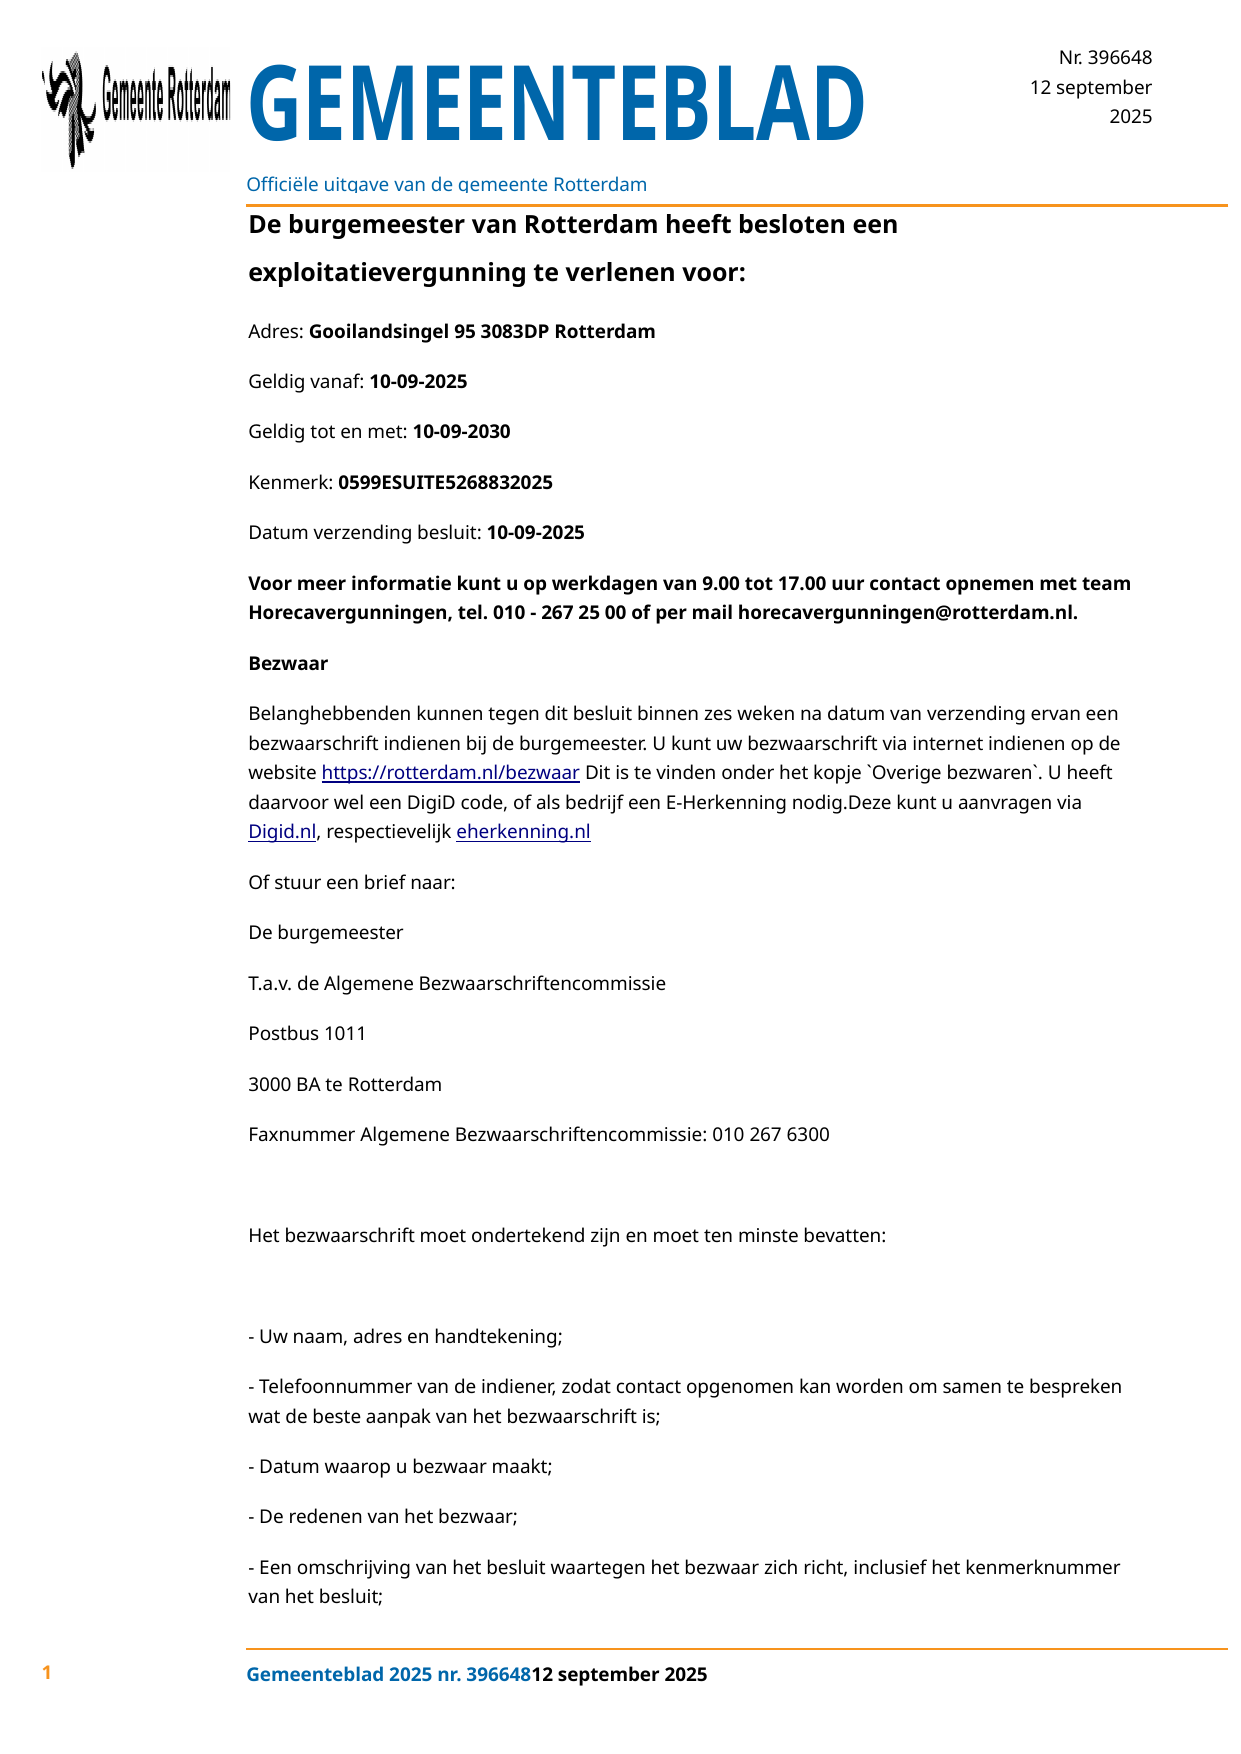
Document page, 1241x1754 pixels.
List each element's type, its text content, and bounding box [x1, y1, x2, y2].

text Voor meer informatie kunt u op werkdagen van 9.00 tot 17.00 uur contact opnemen met team Horecavergunningen, tel. 010 - 267 25 00 of per mail horecavergunningen@rotterdam.nl. [248, 570, 1152, 625]
text 3000 BA te Rotterdam [248, 1071, 1152, 1097]
text Geldig vanaf: 10-09-2025 [248, 368, 1152, 394]
text Het bezwaarschrift moet ondertekend zijn en moet ten minste bevatten: [248, 1222, 1152, 1248]
text - Uw naam, adres en handtekening; [248, 1323, 1152, 1349]
text Geldig tot en met: 10-09-2030 [248, 419, 1152, 444]
text De burgemeester van Rotterdam heeft besloten een exploitatievergunning te verlenen voor: [248, 207, 1152, 288]
text - Telefoonnummer van de indiener, zodat contact opgenomen kan worden om samen te bespreken wat de beste aanpak van het bezwaarschrift is; [248, 1373, 1152, 1429]
text Of stuur een brief naar: [248, 869, 1152, 895]
text - Datum waarop u bezwaar maakt; [248, 1453, 1152, 1479]
picture [41, 47, 231, 172]
text - De redenen van het bezwaar; [248, 1504, 1152, 1529]
text Adres: Gooilandsingel 95 3083DP Rotterdam [248, 318, 1152, 344]
text Datum verzending besluit: 10-09-2025 [248, 519, 1152, 545]
text Faxnummer Algemene Bezwaarschriftencommissie: 010 267 6300 [248, 1121, 1152, 1147]
text T.a.v. de Algemene Bezwaarschriftencommissie [248, 970, 1152, 996]
text Belanghebbenden kunnen tegen dit besluit binnen zes weken na datum van verzending ervan een bezwaarschrift indienen bij de burgemeester. U kunt uw bezwaarschrift via internet indienen op de website https://rotterdam.nl/bezwaar Dit is te vinden onder het kopje `Overige bezwaren`. U heeft daarvoor wel een DigiD code, of als bedrijf een E-Herkenning nodig.Deze kunt u aanvragen via Digid.nl, respectievelijk eherkenning.nl [248, 700, 1152, 844]
text De burgemeester [248, 919, 1152, 945]
text Kenmerk: 0599ESUITE5268832025 [248, 469, 1152, 495]
text - Een omschrijving van het besluit waartegen het bezwaar zich richt, inclusief het kenmerknummer van het besluit; [248, 1554, 1152, 1609]
text Postbus 1011 [248, 1020, 1152, 1046]
text Bezwaar [248, 650, 1152, 676]
